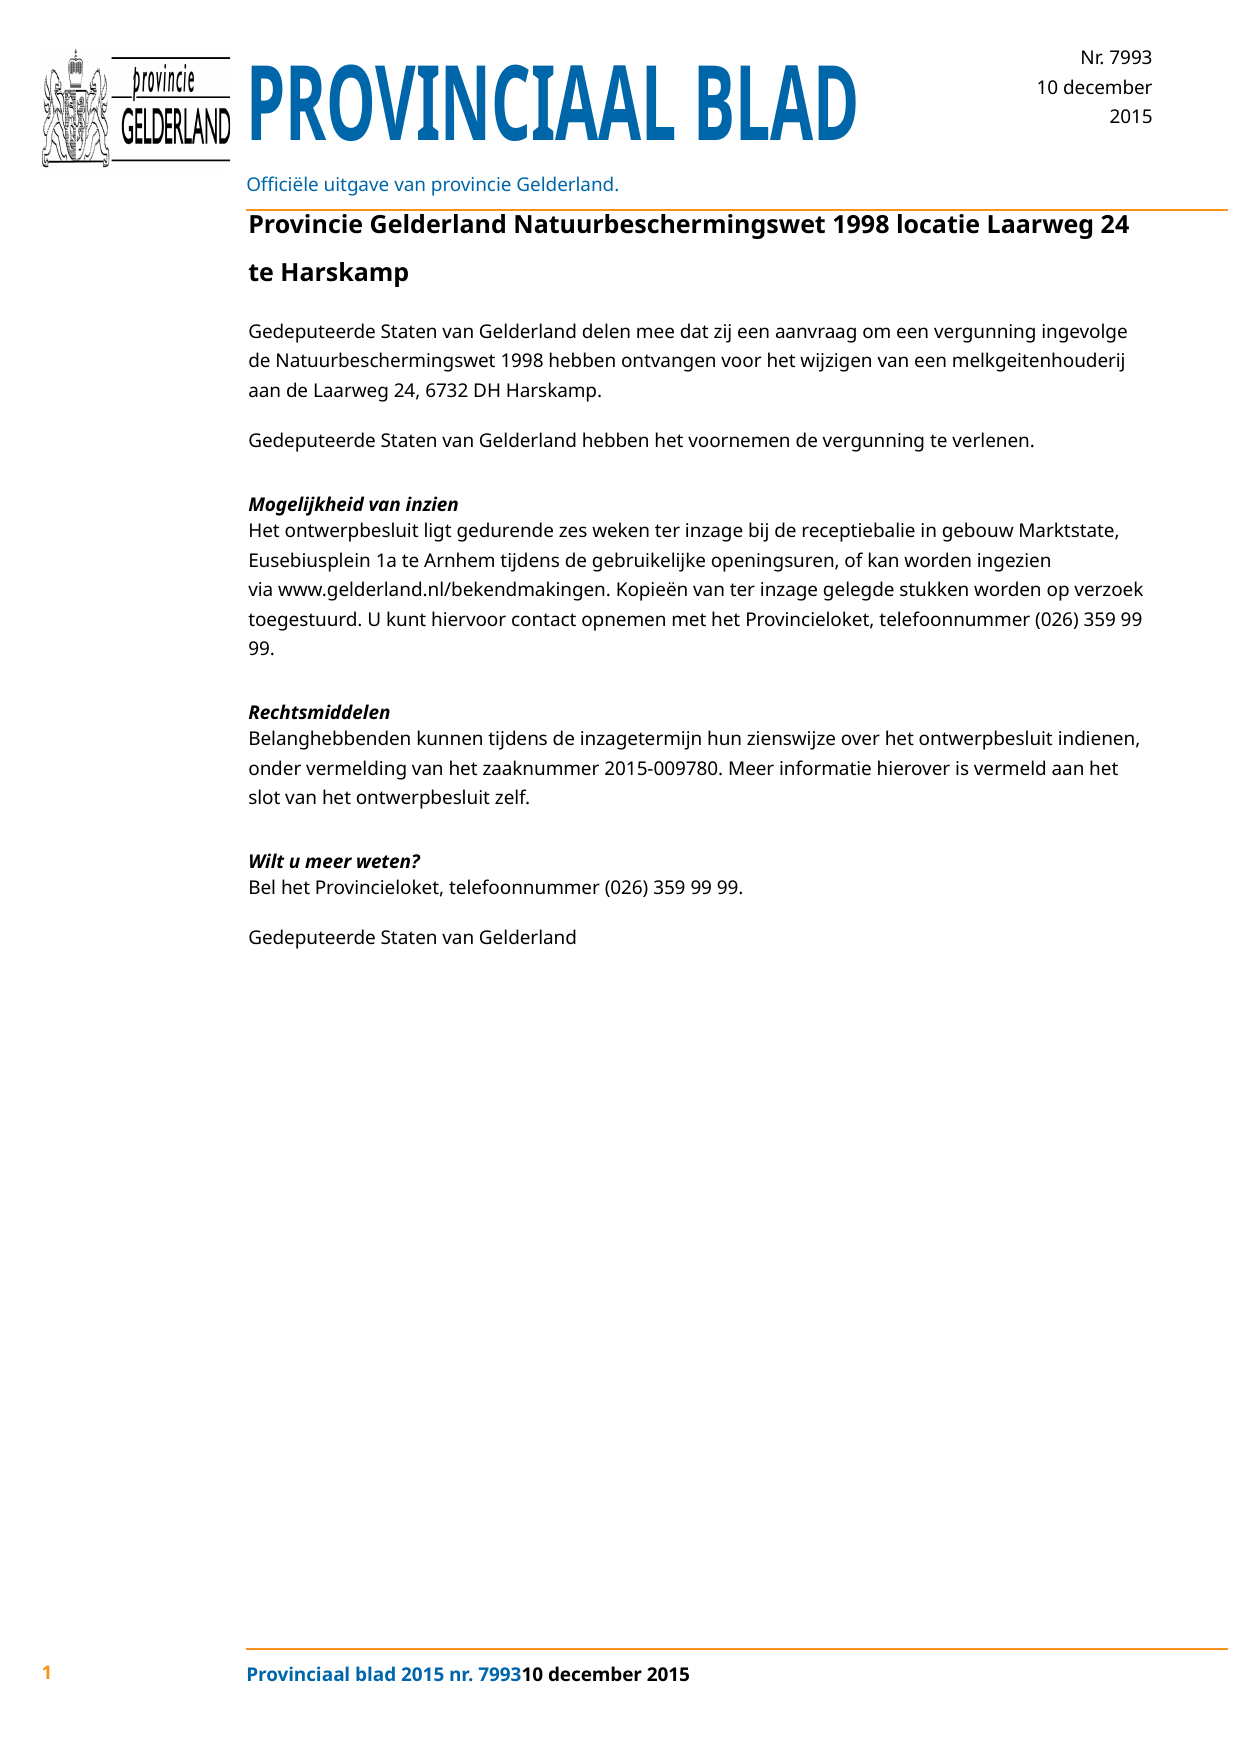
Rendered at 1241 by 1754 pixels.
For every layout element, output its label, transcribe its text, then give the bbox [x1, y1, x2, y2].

text Gedeputeerde Staten van Gelderland delen mee dat zij een aanvraag om een vergunning ingevolge de Natuurbeschermingswet 1998 hebben ontvangen voor het wijzigen van een melkgeitenhouderij aan de Laarweg 24, 6732 DH Harskamp. [248, 318, 1152, 403]
picture [41, 47, 231, 172]
text Gedeputeerde Staten van Gelderland [248, 924, 1152, 950]
text Belanghebbenden kunnen tijdens de inzagetermijn hun zienswijze over het ontwerpbesluit indienen, onder vermelding van het zaaknummer 2015-009780. Meer informatie hierover is vermeld aan het slot van het ontwerpbesluit zelf. [248, 725, 1152, 810]
text Mogelijkheid van inzien [248, 491, 1152, 517]
text Gedeputeerde Staten van Gelderland hebben het voornemen de vergunning te verlenen. [248, 427, 1152, 453]
text Bel het Provincieloket, telefoonnummer (026) 359 99 99. [248, 874, 1152, 900]
text Provincie Gelderland Natuurbeschermingswet 1998 locatie Laarweg 24 te Harskamp [248, 211, 1152, 288]
text Het ontwerpbesluit ligt gedurende zes weken ter inzage bij de receptiebalie in gebouw Marktstate, Eusebiusplein 1a te Arnhem tijdens de gebruikelijke openingsuren, of kan worden ingezien via www.gelderland.nl/bekendmakingen. Kopieën van ter inzage gelegde stukken worden op verzoek toegestuurd. U kunt hiervoor contact opnemen met het Provincieloket, telefoonnummer (026) 359 99 99. [248, 517, 1152, 661]
text Rechtsmiddelen [248, 699, 1152, 725]
text Wilt u meer weten? [248, 848, 1152, 874]
